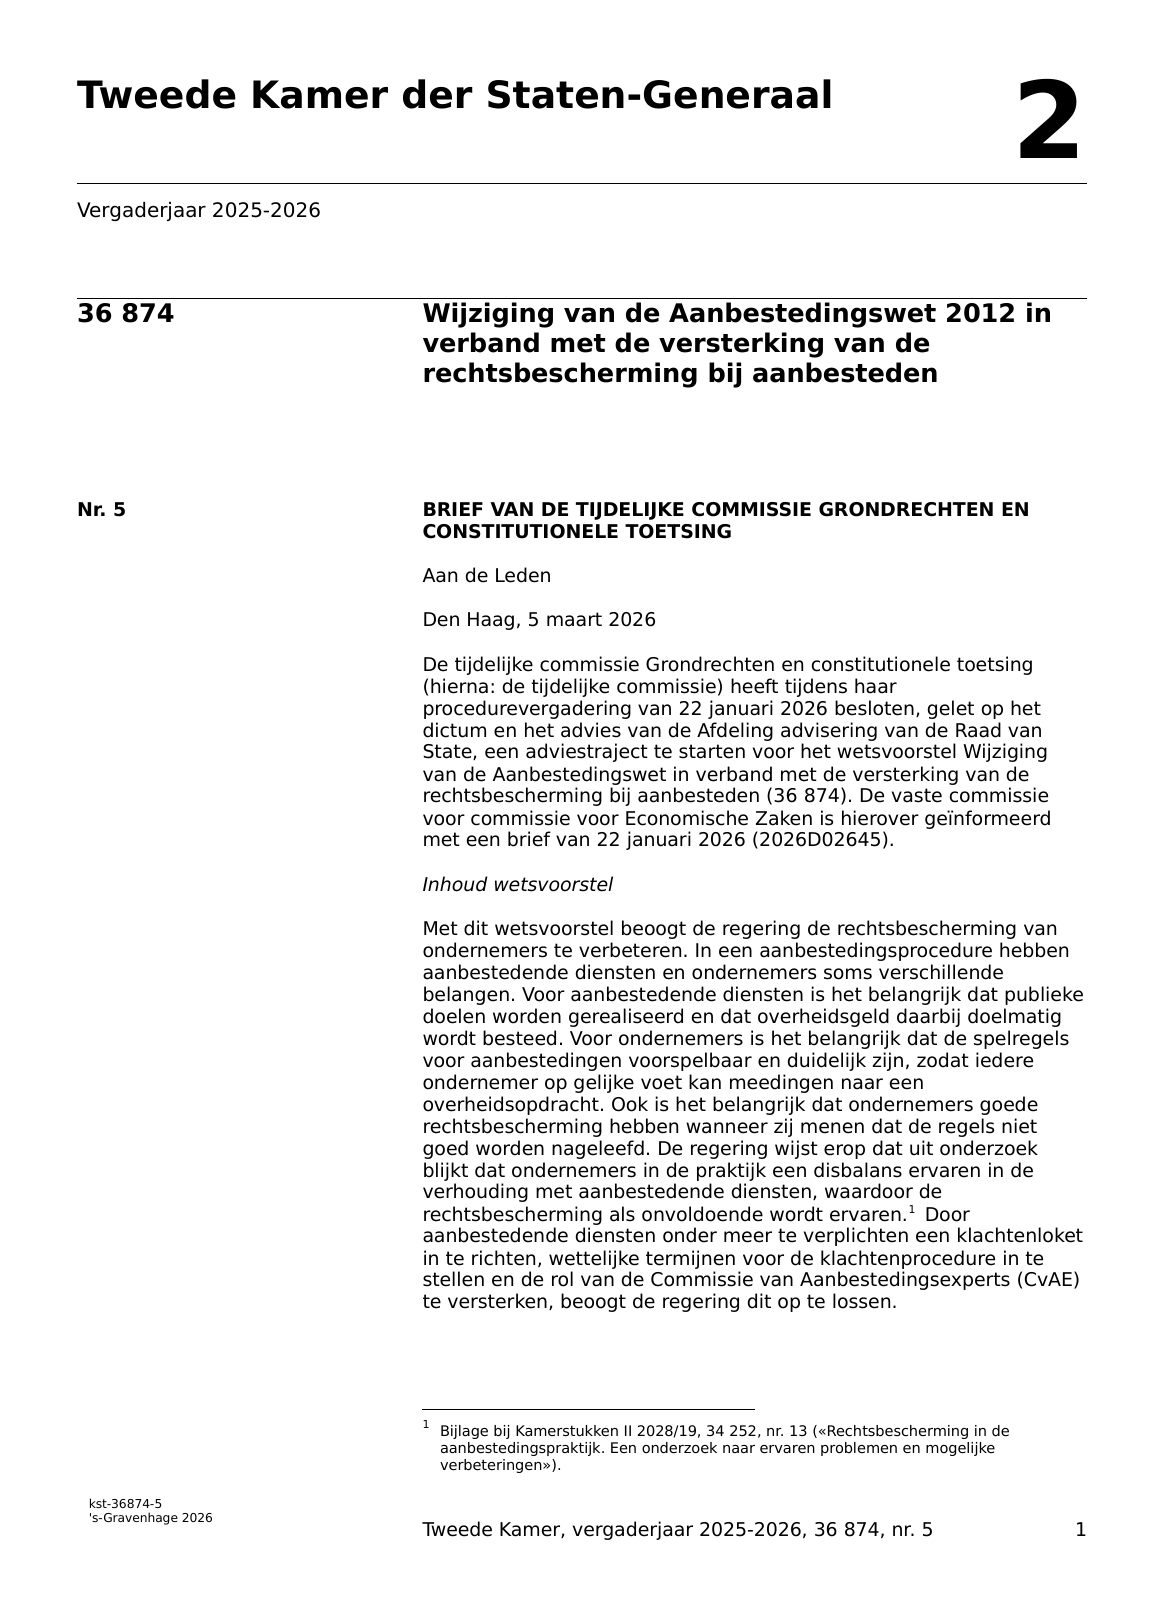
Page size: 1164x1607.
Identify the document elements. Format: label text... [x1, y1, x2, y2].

subtitle Inhoud wetsvoorstel [422, 873, 1087, 896]
text De tijdelijke commissie Grondrechten en constitutionele toetsing (hierna: de tijdelijke commissie) heeft tijdens haar procedurevergadering van 22 januari 2026 besloten, gelet op het dictum en het advies van de Afdeling advisering van de Raad van State, een adviestraject te starten voor het wetsvoorstel Wijziging van de Aanbestedingswet in verband met de versterking van de rechtsbescherming bij aanbesteden (36 874). De vaste commissie voor commissie voor Economische Zaken is hierover geïnformeerd met een brief van 22 januari 2026 (2026D02645). [422, 653, 1087, 851]
text kst-36874-5 [88, 1497, 323, 1511]
table_cell Vergaderjaar 2025-2026 [77, 184, 1087, 298]
table_header 2 [886, 59, 1087, 183]
text Bijlage bij Kamerstukken II 2028/19, 34 252, nr. 13 («Rechtsbescherming in de aanbestedingspraktijk. Een onderzoek naar ervaren problemen en mogelijke verbeteringen»). [422, 1418, 1087, 1474]
table_header Tweede Kamer der Staten-Generaal [77, 59, 886, 183]
text Aan de Leden [422, 565, 1087, 587]
subtitle Nr. 5 BRIEF VAN DE TIJDELIJKE COMMISSIE GRONDRECHTEN EN CONSTITUTIONELE TOETSING [77, 499, 1087, 543]
text Met dit wetsvoorstel beoogt de regering de rechtsbescherming van ondernemers te verbeteren. In een aanbestedingsprocedure hebben aanbestedende diensten en ondernemers soms verschillende belangen. Voor aanbestedende diensten is het belangrijk dat publieke doelen worden gerealiseerd en dat overheidsgeld daarbij doelmatig wordt besteed. Voor ondernemers is het belangrijk dat de spelregels voor aanbestedingen voorspelbaar en duidelijk zijn, zodat iedere ondernemer op gelijke voet kan meedingen naar een overheidsopdracht. Ook is het belangrijk dat ondernemers goede rechtsbescherming hebben wanneer zij menen dat de regels niet goed worden nageleefd. De regering wijst erop dat uit onderzoek blijkt dat ondernemers in de praktijk een disbalans ervaren in de verhouding met aanbestedende diensten, waardoor de rechtsbescherming als onvoldoende wordt ervaren. Door aanbestedende diensten onder meer te verplichten een klachtenloket in te richten, wettelijke termijnen voor de klachtenprocedure in te stellen en de rol van de Commissie van Aanbestedingsexperts (CvAE) te versterken, beoogt de regering dit op te lossen. [422, 918, 1087, 1313]
subtitle 36 874 Wijziging van de Aanbestedingswet 2012 in verband met de versterking van de rechtsbescherming bij aanbesteden [77, 299, 1087, 388]
text Den Haag, 5 maart 2026 [422, 609, 1087, 631]
text 's-Gravenhage 2026 [88, 1511, 323, 1525]
